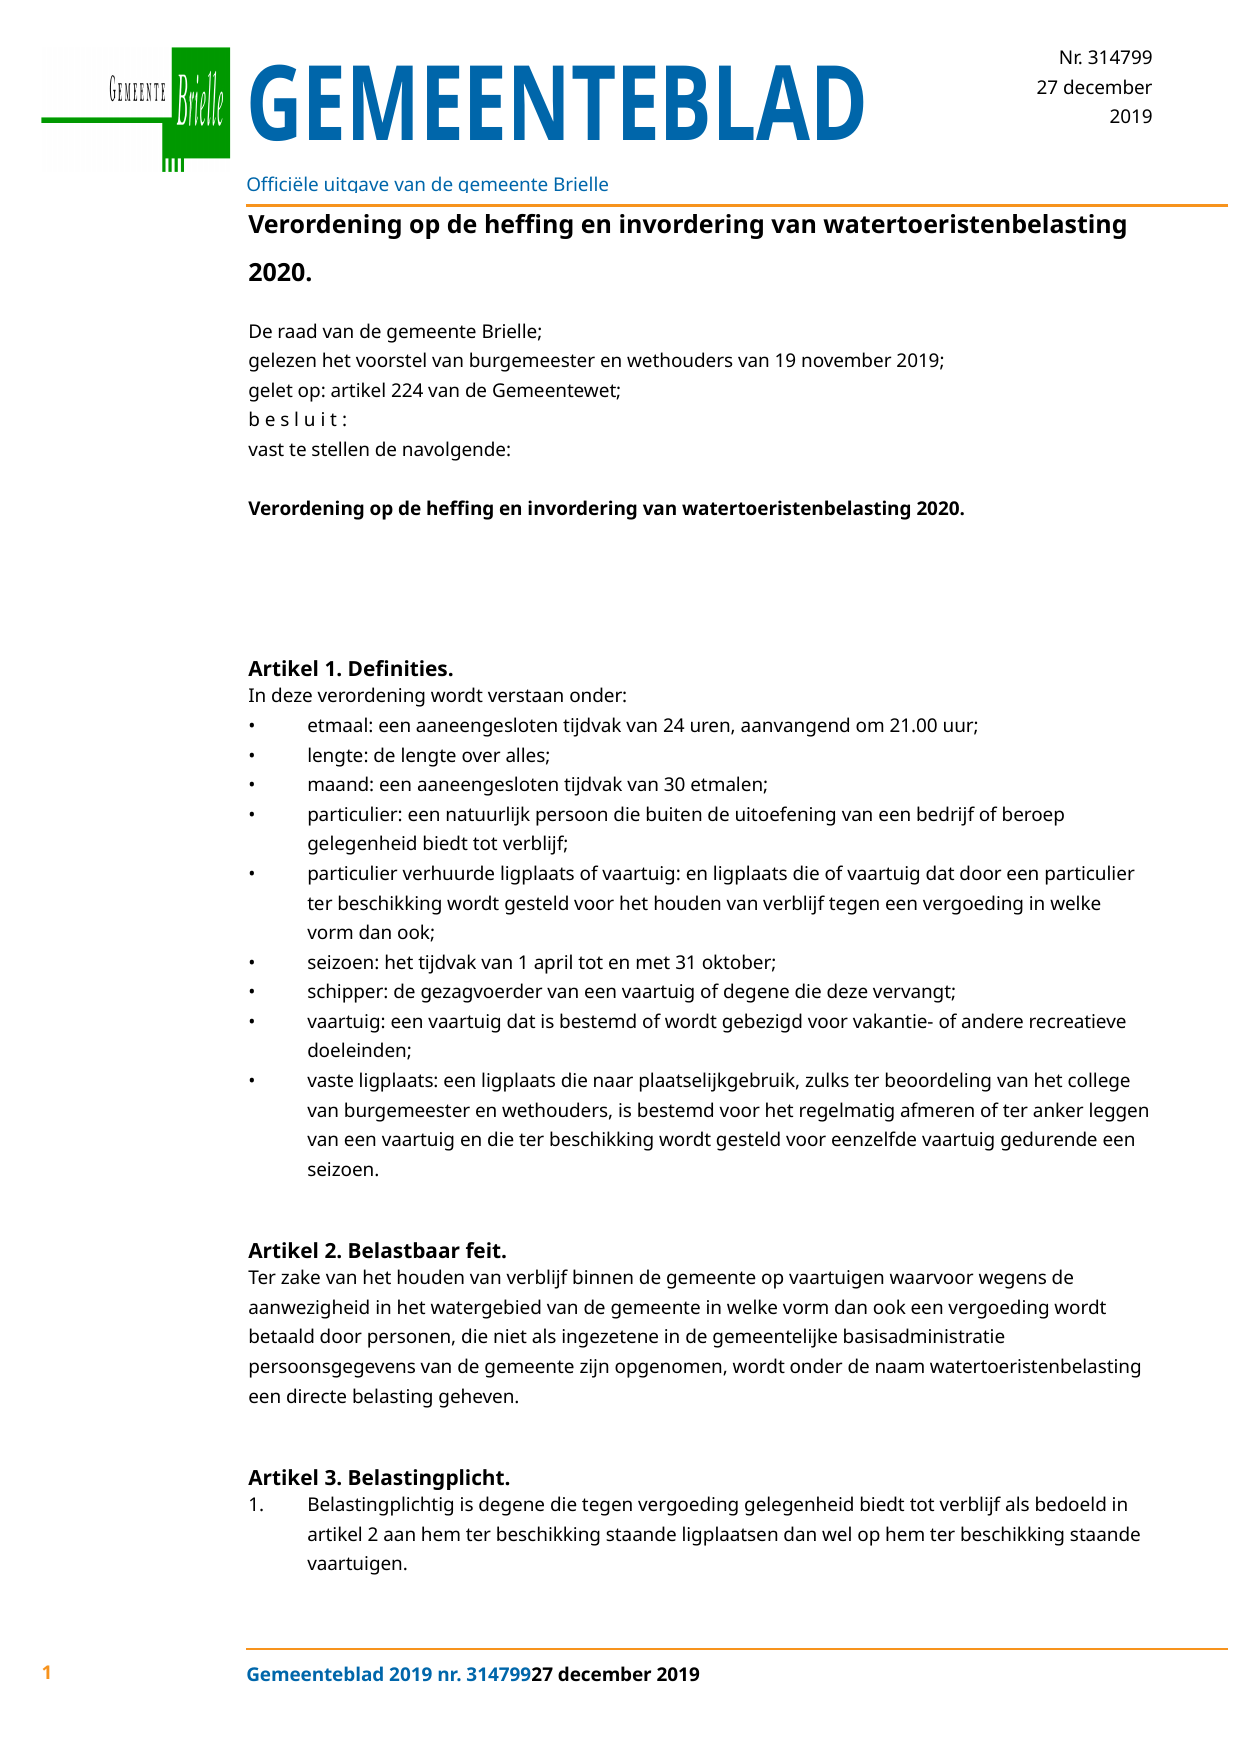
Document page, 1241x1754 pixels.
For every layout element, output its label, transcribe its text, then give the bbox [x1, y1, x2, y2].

text De raad van de gemeente Brielle; [248, 318, 1152, 344]
text Verordening op de heffing en invordering van watertoeristenbelasting 2020. [248, 207, 1152, 288]
text Artikel 1. Definities. [248, 654, 1152, 683]
list seizoen: het tijdvak van 1 april tot en met 31 oktober; [248, 949, 1152, 975]
list lengte: de lengte over alles; [248, 742, 1152, 768]
list vaartuig: een vaartuig dat is bestemd of wordt gebezigd voor vakantie- of andere recreatieve doeleinden; [248, 1008, 1152, 1063]
list Belastingplichtig is degene die tegen vergoeding gelegenheid biedt tot verblijf als bedoeld in artikel 2 aan hem ter beschikking staande ligplaatsen dan wel op hem ter beschikking staande vaartuigen. [248, 1491, 1152, 1576]
list particulier: een natuurlijk persoon die buiten de uitoefening van een bedrijf of beroep gelegenheid biedt tot verblijf; [248, 801, 1152, 856]
list maand: een aaneengesloten tijdvak van 30 etmalen; [248, 771, 1152, 797]
text Artikel 2. Belastbaar feit. [248, 1236, 1152, 1264]
text vast te stellen de navolgende: [248, 436, 1152, 462]
text Artikel 3. Belastingplicht. [248, 1463, 1152, 1491]
text Ter zake van het houden van verblijf binnen de gemeente op vaartuigen waarvoor wegens de aanwezigheid in het watergebied van de gemeente in welke vorm dan ook een vergoeding wordt betaald door personen, die niet als ingezetene in de gemeentelijke basisadministratie persoonsgegevens van de gemeente zijn opgenomen, wordt onder de naam watertoeristenbelasting een directe belasting geheven. [248, 1264, 1152, 1408]
text b e s l u i t : [248, 407, 1152, 432]
list vaste ligplaats: een ligplaats die naar plaatselijkgebruik, zulks ter beoordeling van het college van burgemeester en wethouders, is bestemd voor het regelmatig afmeren of ter anker leggen van een vaartuig en die ter beschikking wordt gesteld voor eenzelfde vaartuig gedurende een seizoen. [248, 1067, 1152, 1182]
list schipper: de gezagvoerder van een vaartuig of degene die deze vervangt; [248, 978, 1152, 1004]
list etmaal: een aaneengesloten tijdvak van 24 uren, aanvangend om 21.00 uur; [248, 712, 1152, 738]
picture [41, 47, 231, 172]
text gelezen het voorstel van burgemeester en wethouders van 19 november 2019; [248, 347, 1152, 373]
text Verordening op de heffing en invordering van watertoeristenbelasting 2020. [248, 495, 1152, 521]
text gelet op: artikel 224 van de Gemeentewet; [248, 377, 1152, 403]
text In deze verordening wordt verstaan onder: [248, 683, 1152, 708]
list particulier verhuurde ligplaats of vaartuig: en ligplaats die of vaartuig dat door een particulier ter beschikking wordt gesteld voor het houden van verblijf tegen een vergoeding in welke vorm dan ook; [248, 860, 1152, 945]
